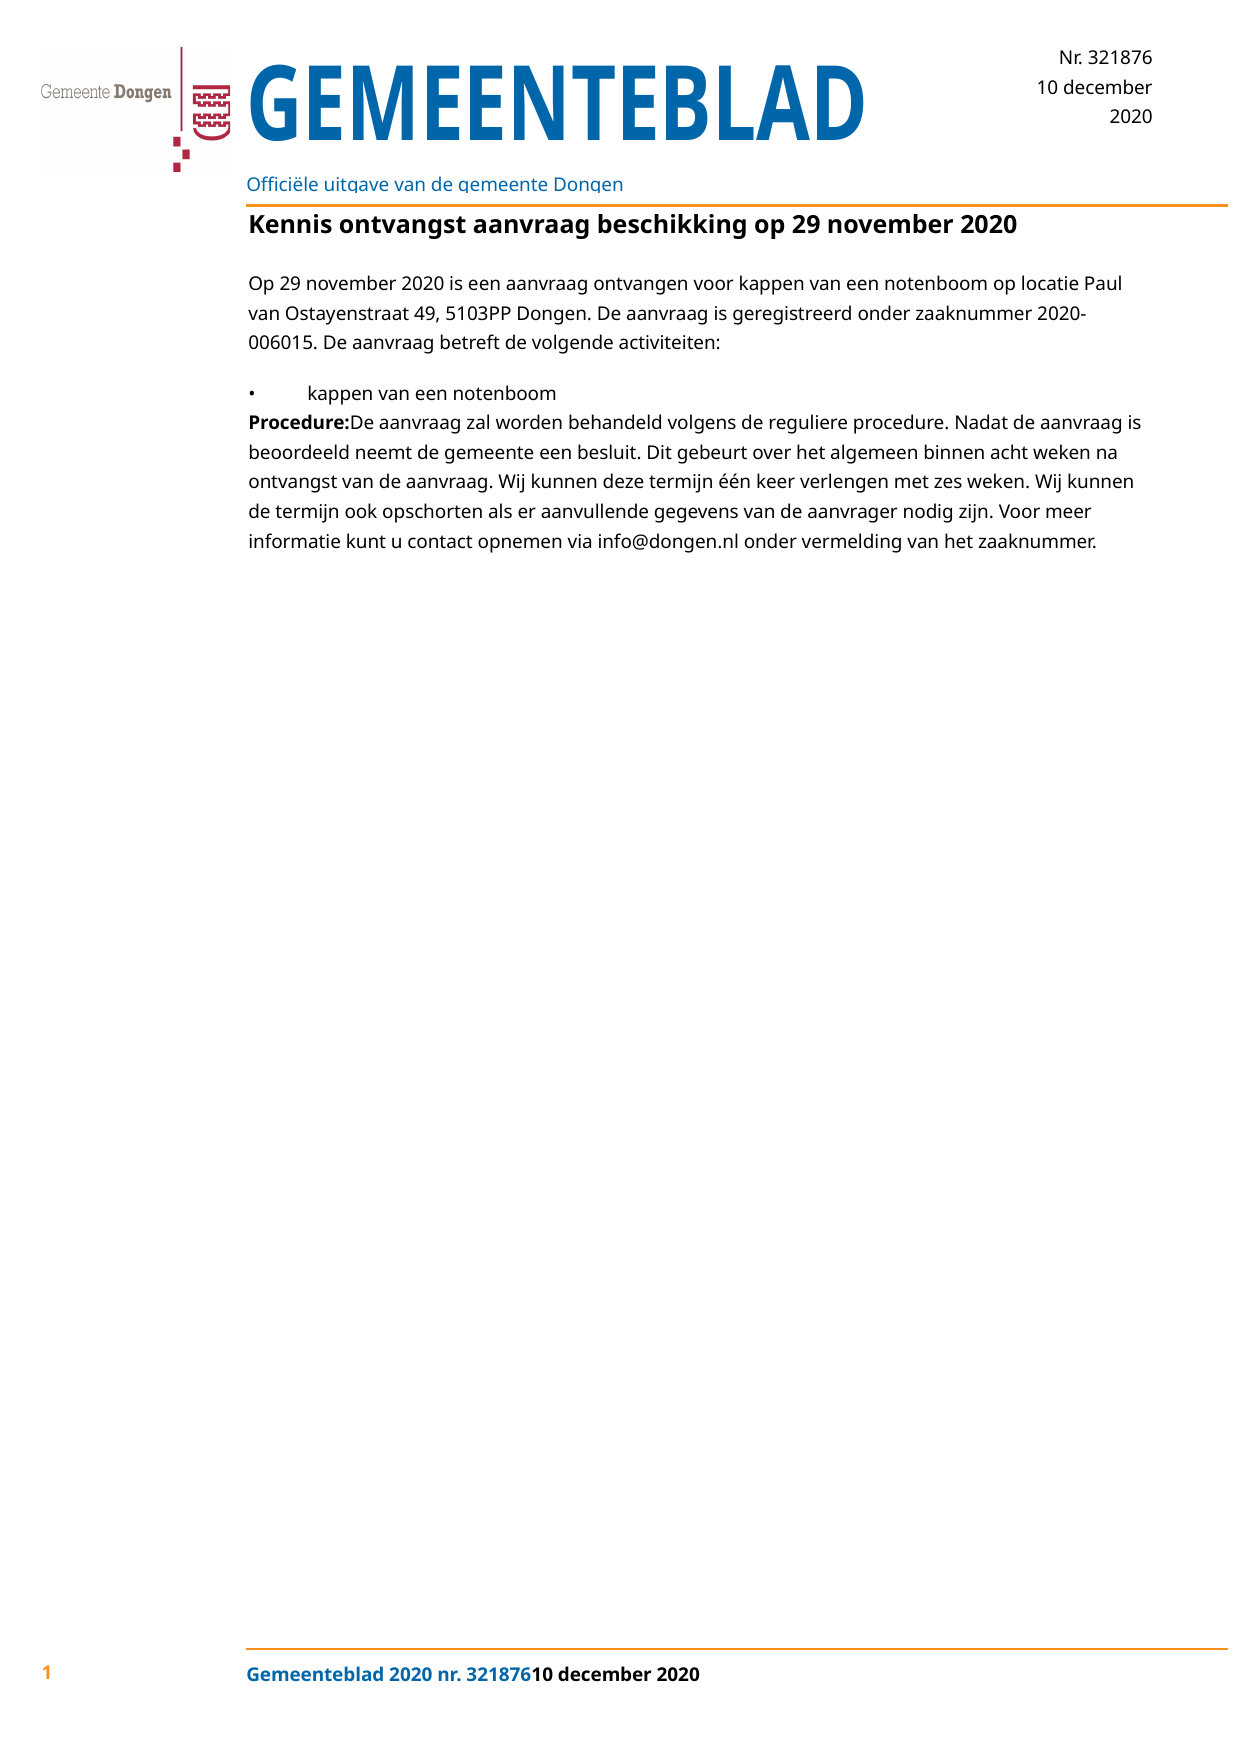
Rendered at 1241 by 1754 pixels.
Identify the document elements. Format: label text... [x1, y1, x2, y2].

text Kennis ontvangst aanvraag beschikking op 29 november 2020 [248, 207, 1152, 241]
list kappen van een notenboom [248, 380, 1152, 406]
text Procedure:De aanvraag zal worden behandeld volgens de reguliere procedure. Nadat de aanvraag is beoordeeld neemt de gemeente een besluit. Dit gebeurt over het algemeen binnen acht weken na ontvangst van de aanvraag. Wij kunnen deze termijn één keer verlengen met zes weken. Wij kunnen de termijn ook opschorten als er aanvullende gegevens van de aanvrager nodig zijn. Voor meer informatie kunt u contact opnemen via info@dongen.nl onder vermelding van het zaaknummer. [248, 409, 1152, 553]
text Op 29 november 2020 is een aanvraag ontvangen voor kappen van een notenboom op locatie Paul van Ostayenstraat 49, 5103PP Dongen. De aanvraag is geregistreerd onder zaaknummer 2020-006015. De aanvraag betreft de volgende activiteiten: [248, 270, 1152, 355]
picture [41, 47, 231, 172]
